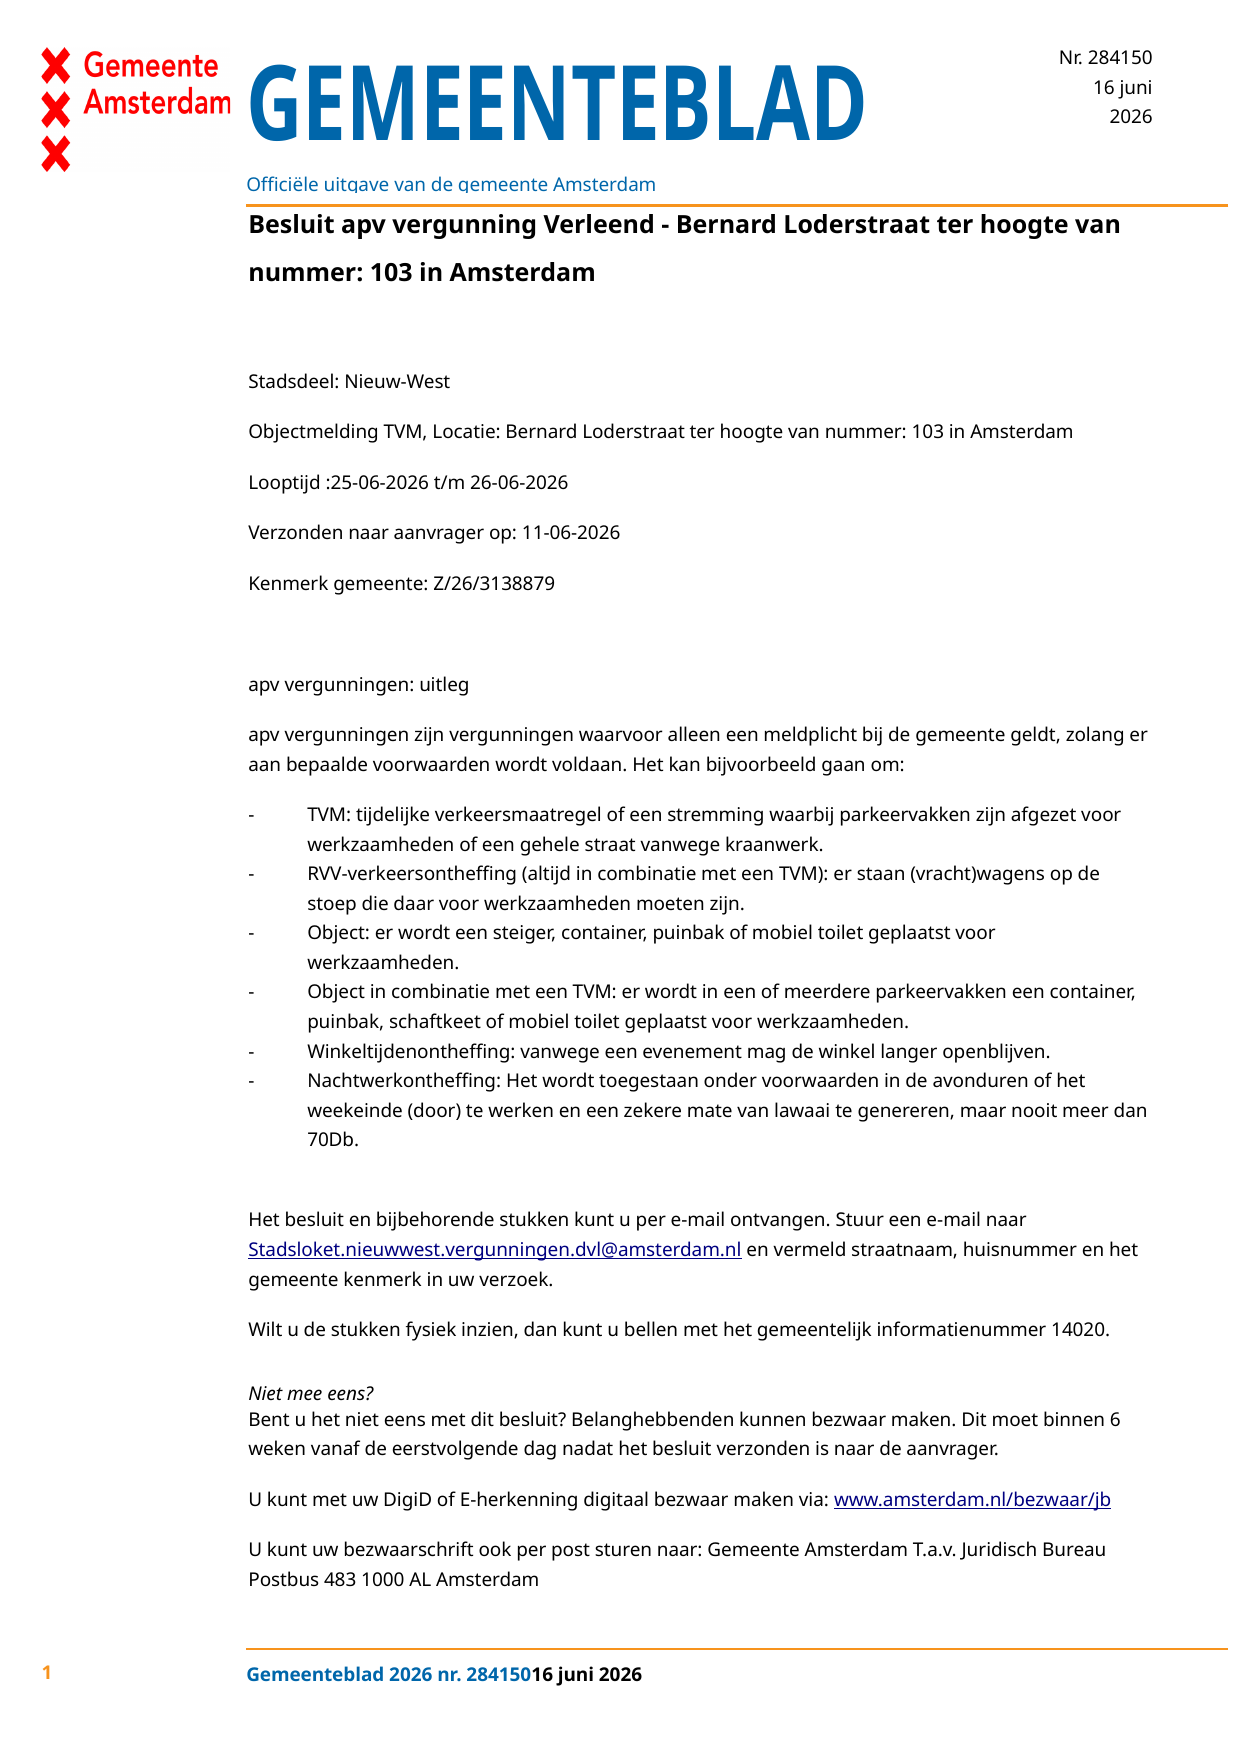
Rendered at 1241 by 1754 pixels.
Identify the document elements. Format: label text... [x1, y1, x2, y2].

text U kunt met uw DigiD of E-herkenning digitaal bezwaar maken via: www.amsterdam.nl/bezwaar/jb [248, 1486, 1152, 1512]
text Verzonden naar aanvrager op: 11-06-2026 [248, 519, 1152, 545]
list TVM: tijdelijke verkeersmaatregel of een stremming waarbij parkeervakken zijn afgezet voor werkzaamheden of een gehele straat vanwege kraanwerk. [248, 801, 1152, 857]
text Wilt u de stukken fysiek inzien, dan kunt u bellen met het gemeentelijk informatienummer 14020. [248, 1316, 1152, 1342]
text Niet mee eens? [248, 1380, 1152, 1406]
list Object in combinatie met een TVM: er wordt in een of meerdere parkeervakken een container, puinbak, schaftkeet of mobiel toilet geplaatst voor werkzaamheden. [248, 979, 1152, 1034]
text Looptijd :25-06-2026 t/m 26-06-2026 [248, 469, 1152, 495]
text Stadsdeel: Nieuw-West [248, 368, 1152, 394]
text Objectmelding TVM, Locatie: Bernard Loderstraat ter hoogte van nummer: 103 in Amsterdam [248, 419, 1152, 444]
list RVV-verkeersontheffing (altijd in combinatie met een TVM): er staan (vracht)wagens op de stoep die daar voor werkzaamheden moeten zijn. [248, 860, 1152, 916]
text Besluit apv vergunning Verleend - Bernard Loderstraat ter hoogte van nummer: 103 in Amsterdam [248, 207, 1152, 288]
text Het besluit en bijbehorende stukken kunt u per e-mail ontvangen. Stuur een e-mail naar Stadsloket.nieuwwest.vergunningen.dvl@amsterdam.nl en vermeld straatnaam, huisnummer en het gemeente kenmerk in uw verzoek. [248, 1207, 1152, 1292]
picture [41, 47, 231, 172]
text apv vergunningen: uitleg [248, 671, 1152, 697]
text apv vergunningen zijn vergunningen waarvoor alleen een meldplicht bij de gemeente geldt, zolang er aan bepaalde voorwaarden wordt voldaan. Het kan bijvoorbeeld gaan om: [248, 721, 1152, 777]
list Nachtwerkontheffing: Het wordt toegestaan onder voorwaarden in de avonduren of het weekeinde (door) te werken en een zekere mate van lawaai te genereren, maar nooit meer dan 70Db. [248, 1067, 1152, 1152]
text Bent u het niet eens met dit besluit? Belanghebbenden kunnen bezwaar maken. Dit moet binnen 6 weken vanaf de eerstvolgende dag nadat het besluit verzonden is naar de aanvrager. [248, 1406, 1152, 1461]
list Winkeltijdenontheffing: vanwege een evenement mag de winkel langer openblijven. [248, 1038, 1152, 1064]
text U kunt uw bezwaarschrift ook per post sturen naar: Gemeente Amsterdam T.a.v. Juridisch Bureau Postbus 483 1000 AL Amsterdam [248, 1536, 1152, 1592]
list Object: er wordt een steiger, container, puinbak of mobiel toilet geplaatst voor werkzaamheden. [248, 919, 1152, 975]
text Kenmerk gemeente: Z/26/3138879 [248, 570, 1152, 596]
